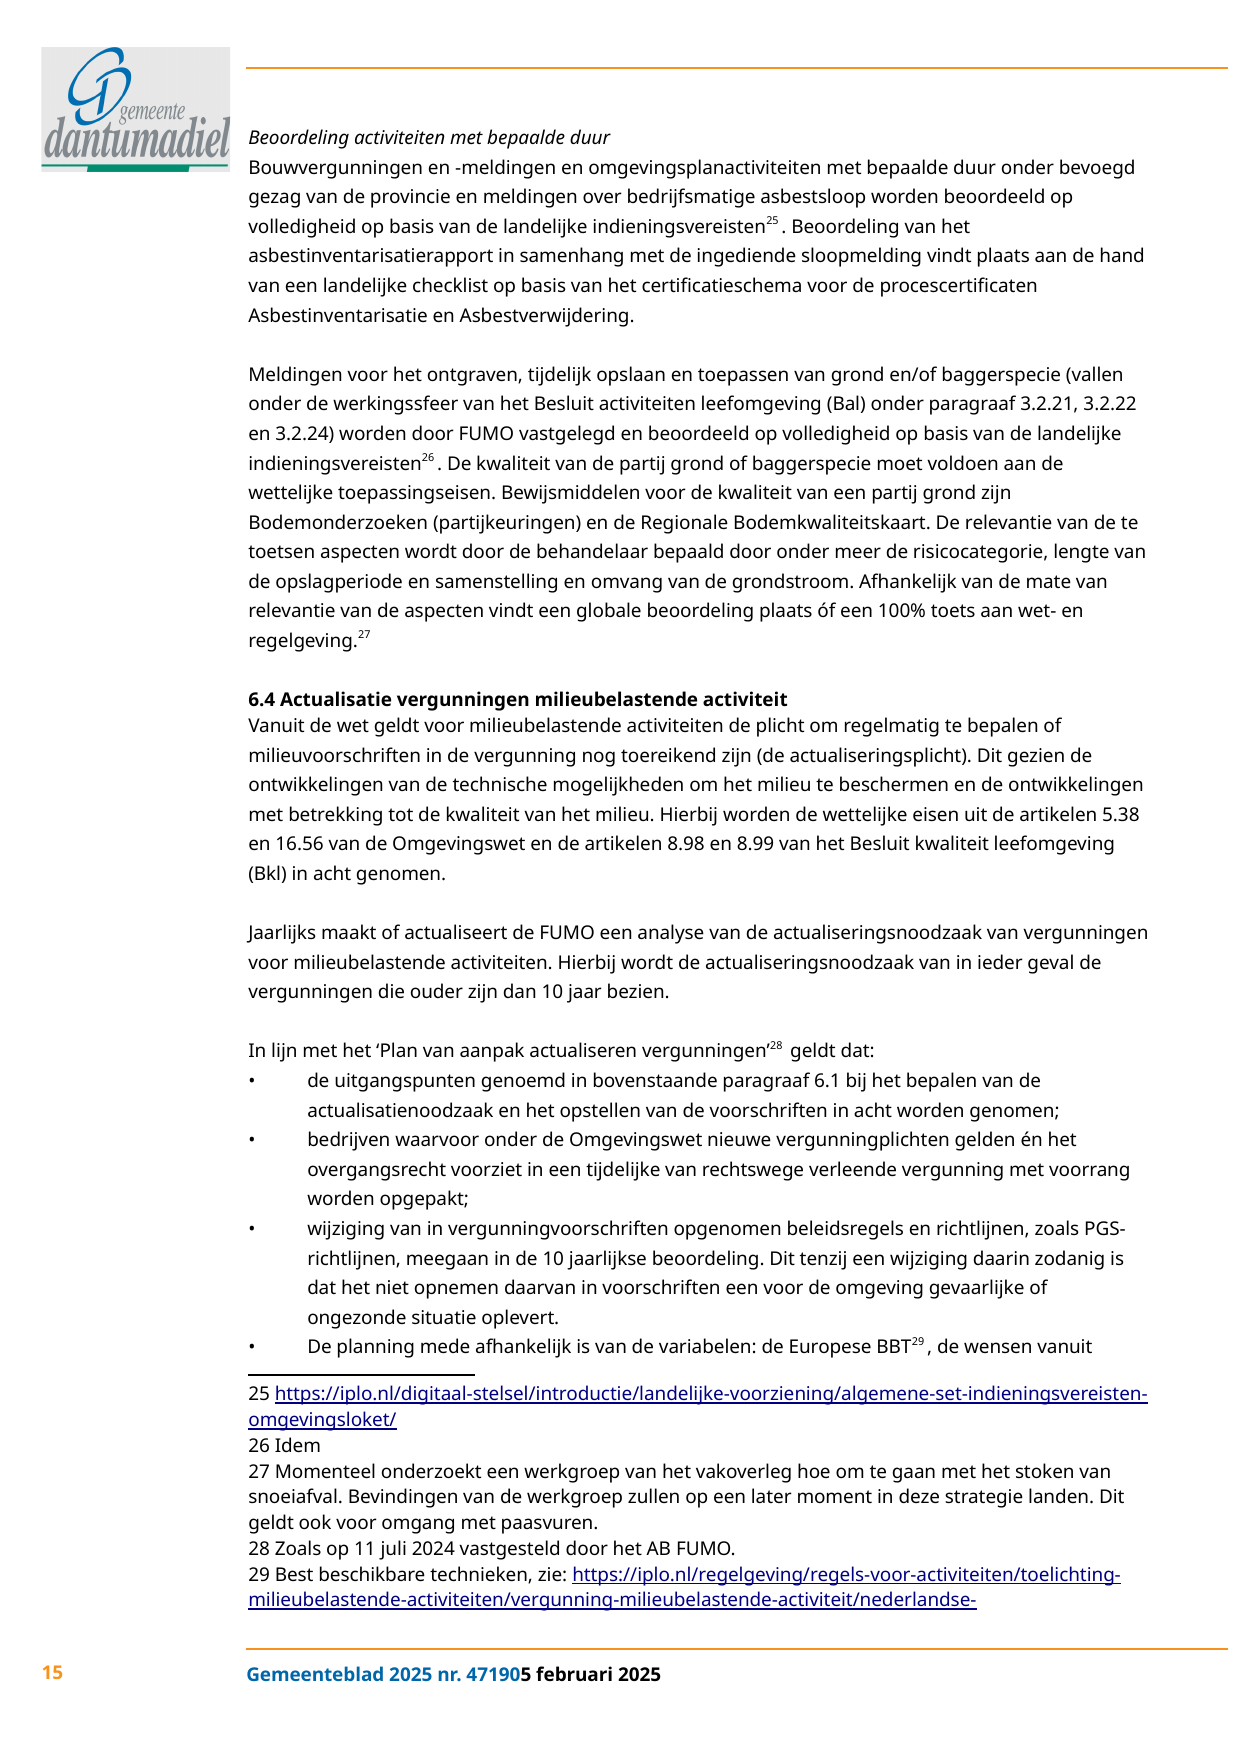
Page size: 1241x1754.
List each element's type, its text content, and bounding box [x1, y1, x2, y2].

text Meldingen voor het ontgraven, tijdelijk opslaan en toepassen van grond en/of baggerspecie (vallen onder de werkingssfeer van het Besluit activiteiten leefomgeving (Bal) onder paragraaf 3.2.21, 3.2.22 en 3.2.24) worden door FUMO vastgelegd en beoordeeld op volledigheid op basis van de landelijke indieningsvereisten. De kwaliteit van de partij grond of baggerspecie moet voldoen aan de wettelijke toepassingseisen. Bewijsmiddelen voor de kwaliteit van een partij grond zijn Bodemonderzoeken (partijkeuringen) en de Regionale Bodemkwaliteitskaart. De relevantie van de te toetsen aspecten wordt door de behandelaar bepaald door onder meer de risicocategorie, lengte van de opslagperiode en samenstelling en omvang van de grondstroom. Afhankelijk van de mate van relevantie van de aspecten vindt een globale beoordeling plaats óf een 100% toets aan wet- en regelgeving. [248, 361, 1152, 653]
list bedrijven waarvoor onder de Omgevingswet nieuwe vergunningplichten gelden én het overgangsrecht voorziet in een tijdelijke van rechtswege verleende vergunning met voorrang worden opgepakt; [248, 1126, 1152, 1211]
list Best beschikbare technieken, zie: https://iplo.nl/regelgeving/regels-voor-activiteiten/toelichting-milieubelastende-activiteiten/vergunning-milieubelastende-activiteit/nederlandse- [248, 1561, 1152, 1612]
text Bouwvergunningen en -meldingen en omgevingsplanactiviteiten met bepaalde duur onder bevoegd gezag van de provincie en meldingen over bedrijfsmatige asbestsloop worden beoordeeld op volledigheid op basis van de landelijke indieningsvereisten. Beoordeling van het asbestinventarisatierapport in samenhang met de ingediende sloopmelding vindt plaats aan de hand van een landelijke checklist op basis van het certificatieschema voor de procescertificaten Asbestinventarisatie en Asbestverwijdering. [248, 154, 1152, 328]
list De planning mede afhankelijk is van de variabelen: de Europese BBT, de wensen vanuit [248, 1333, 1152, 1359]
text Idem [248, 1432, 1152, 1458]
picture [41, 47, 231, 172]
text https://iplo.nl/digitaal-stelsel/introductie/landelijke-voorziening/algemene-set-indieningsvereisten-omgevingsloket/ [248, 1381, 1152, 1432]
list de uitgangspunten genoemd in bovenstaande paragraaf 6.1 bij het bepalen van de actualisatienoodzaak en het opstellen van de voorschriften in acht worden genomen; [248, 1067, 1152, 1122]
text Momenteel onderzoekt een werkgroep van het vakoverleg hoe om te gaan met het stoken van snoeiafval. Bevindingen van de werkgroep zullen op een later moment in deze strategie landen. Dit geldt ook voor omgang met paasvuren. [248, 1458, 1152, 1535]
text Vanuit de wet geldt voor milieubelastende activiteiten de plicht om regelmatig te bepalen of milieuvoorschriften in de vergunning nog toereikend zijn (de actualiseringsplicht). Dit gezien de ontwikkelingen van de technische mogelijkheden om het milieu te beschermen en de ontwikkelingen met betrekking tot de kwaliteit van het milieu. Hierbij worden de wettelijke eisen uit de artikelen 5.38 en 16.56 van de Omgevingswet en de artikelen 8.98 en 8.99 van het Besluit kwaliteit leefomgeving (Bkl) in acht genomen. [248, 712, 1152, 886]
text Beoordeling activiteiten met bepaalde duur [248, 124, 1152, 150]
text In lijn met het ‘Plan van aanpak actualiseren vergunningen’ geldt dat: [248, 1038, 1152, 1063]
text Jaarlijks maakt of actualiseert de FUMO een analyse van de actualiseringsnoodzaak van vergunningen voor milieubelastende activiteiten. Hierbij wordt de actualiseringsnoodzaak van in ieder geval de vergunningen die ouder zijn dan 10 jaar bezien. [248, 919, 1152, 1004]
text 6.4 Actualisatie vergunningen milieubelastende activiteit [248, 686, 1152, 712]
list wijziging van in vergunningvoorschriften opgenomen beleidsregels en richtlijnen, zoals PGS-richtlijnen, meegaan in de 10 jaarlijkse beoordeling. Dit tenzij een wijziging daarin zodanig is dat het niet opnemen daarvan in voorschriften een voor de omgeving gevaarlijke of ongezonde situatie oplevert. [248, 1215, 1152, 1329]
text Zoals op 11 juli 2024 vastgesteld door het AB FUMO. [248, 1535, 1152, 1561]
